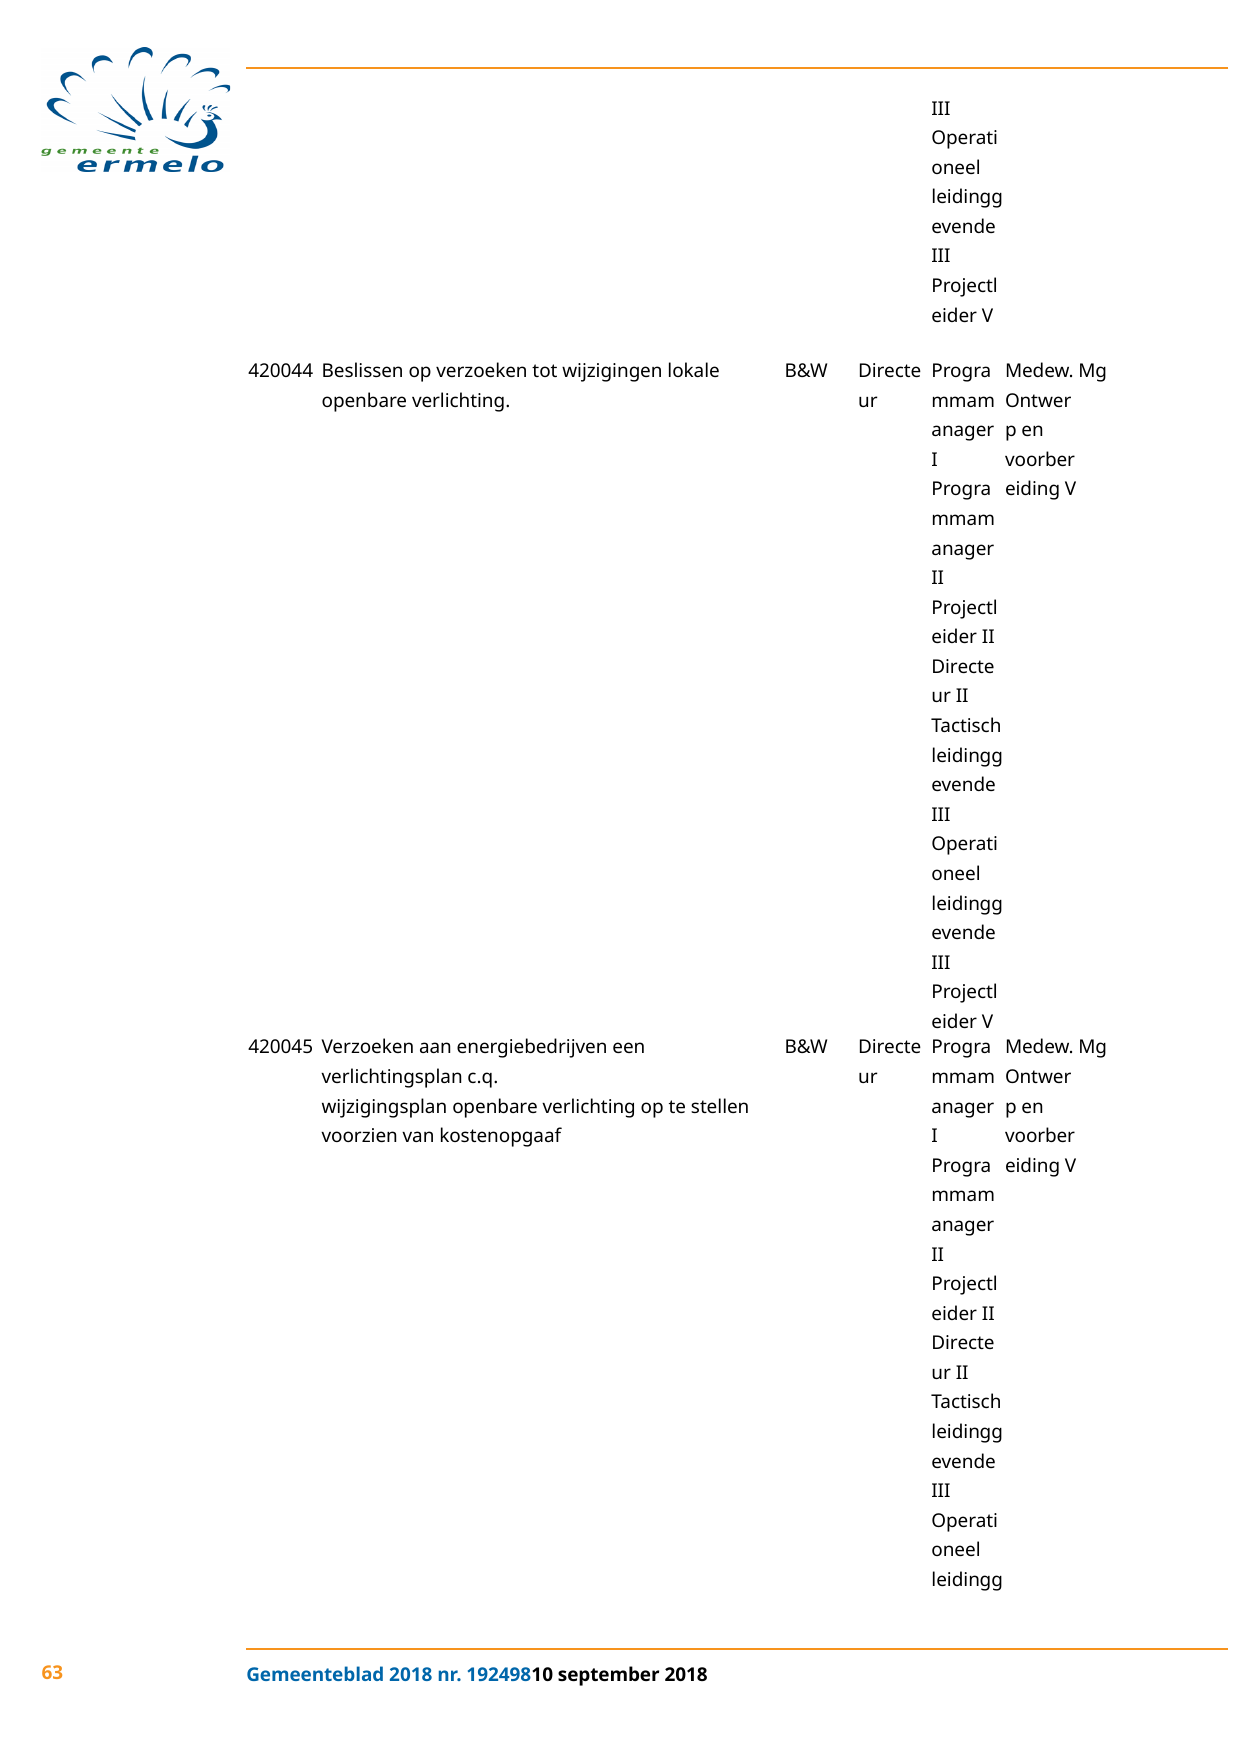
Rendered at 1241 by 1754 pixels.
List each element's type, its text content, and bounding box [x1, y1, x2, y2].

table_cell B&W [784, 1034, 858, 1592]
table_cell Directeur [858, 357, 931, 1034]
table_cell Mg [1078, 1034, 1152, 1592]
table_cell B&W [784, 357, 858, 1034]
table_cell Programmamanager I Programmamanager II Projectleider II Directeur II Tactisch leidinggevende III Operationeel leidingg [931, 1034, 1005, 1592]
table_cell Medew. Ontwerp en voorbereiding V [1005, 357, 1078, 1034]
table_cell Beslissen op verzoeken tot wijzigingen lokale openbare verlichting. [321, 357, 784, 1034]
table_cell [784, 95, 858, 357]
table_cell [1005, 95, 1078, 357]
table_cell [1078, 95, 1152, 357]
table_cell [858, 95, 931, 357]
picture [41, 47, 231, 172]
table_cell Medew. Ontwerp en voorbereiding V [1005, 1034, 1078, 1592]
table_cell 420045 [248, 1034, 321, 1592]
table_cell [248, 95, 321, 357]
table_cell III Operationeel leidinggevende III Projectleider V [931, 95, 1005, 357]
table_cell Directeur [858, 1034, 931, 1592]
table_cell Verzoeken aan energiebedrijven een verlichtingsplan c.q. wijzigingsplan openbare verlichting op te stellen voorzien van kostenopgaaf [321, 1034, 784, 1592]
table_cell Mg [1078, 357, 1152, 1034]
table_cell [321, 95, 784, 357]
table_cell Programmamanager I Programmamanager II Projectleider II Directeur II Tactisch leidinggevende III Operationeel leidinggevende III Projectleider V [931, 357, 1005, 1034]
table_cell 420044 [248, 357, 321, 1034]
